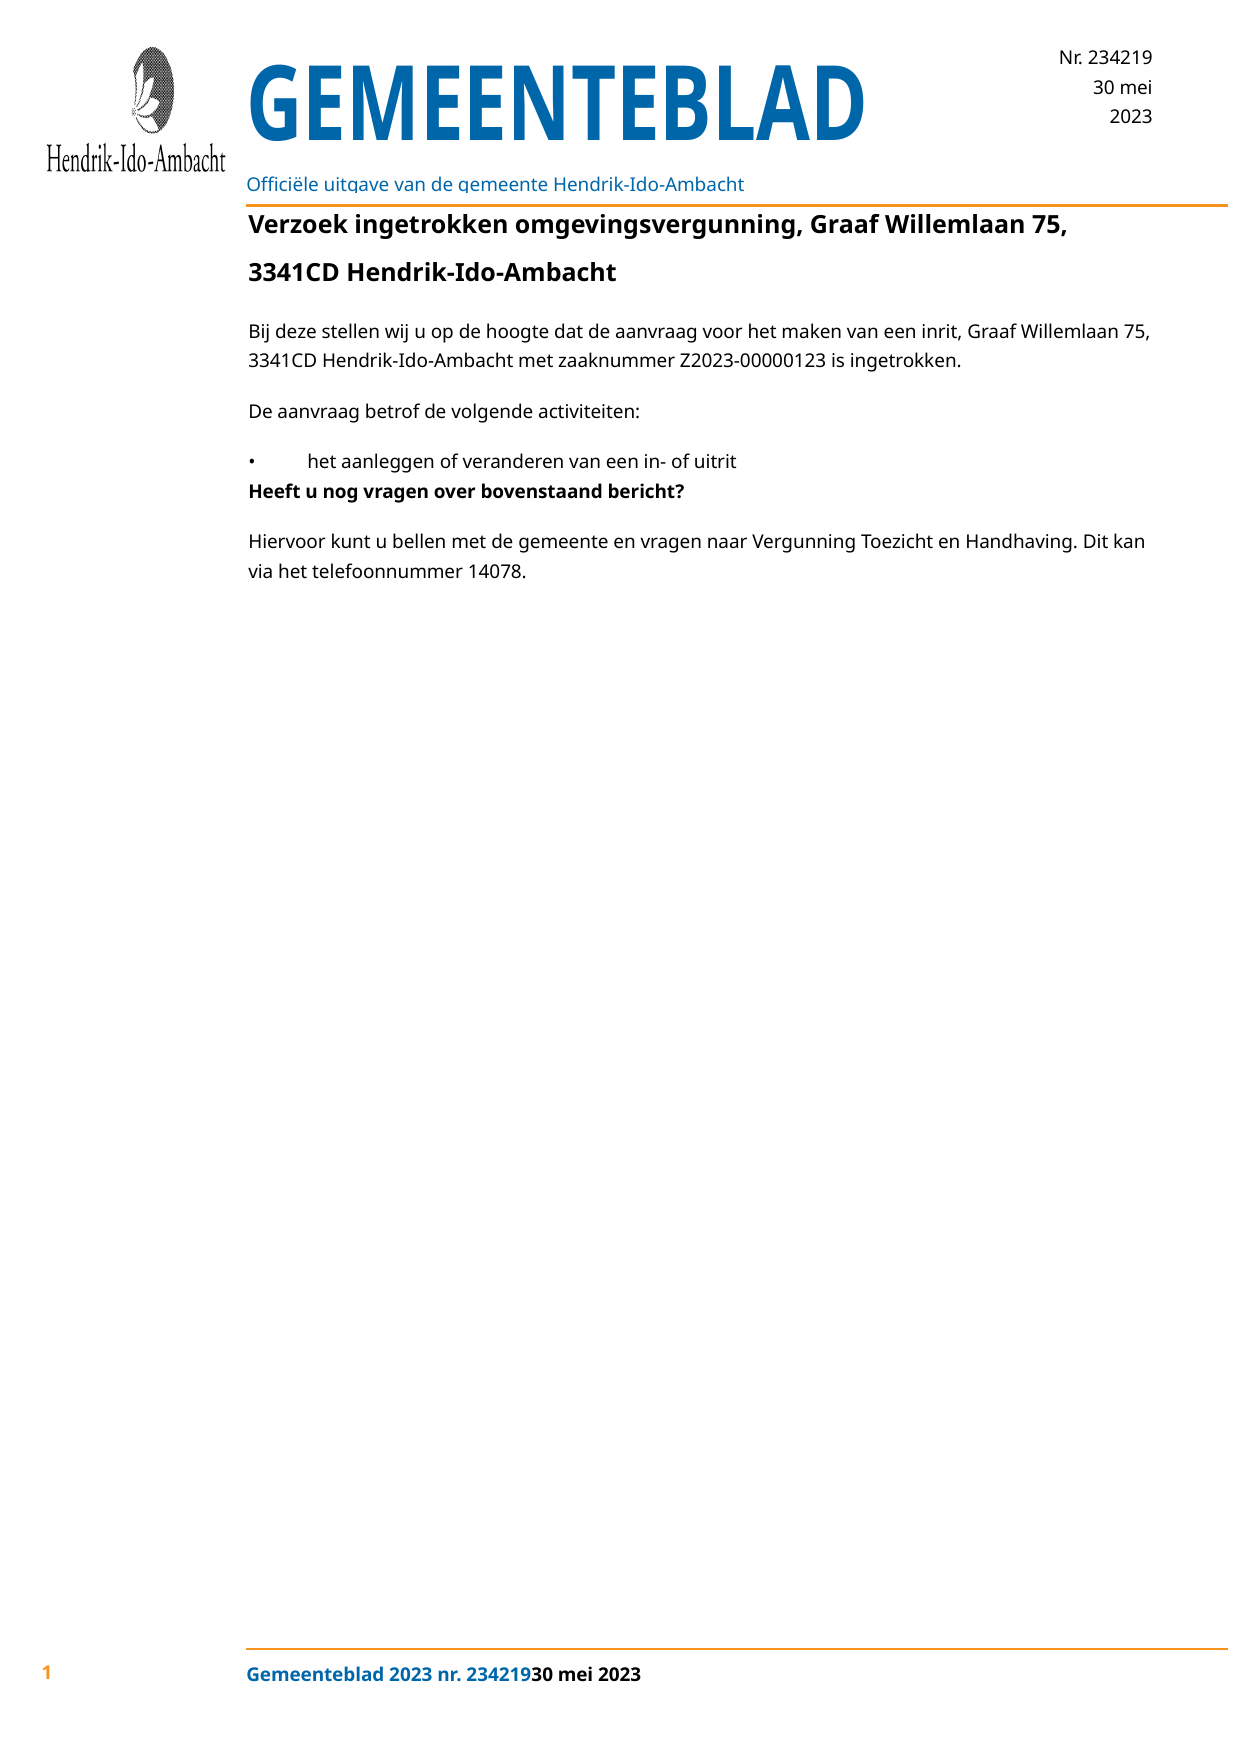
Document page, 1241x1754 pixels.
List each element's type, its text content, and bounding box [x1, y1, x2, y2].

text Heeft u nog vragen over bovenstaand bericht? [248, 478, 1152, 504]
text Verzoek ingetrokken omgevingsvergunning, Graaf Willemlaan 75, 3341CD Hendrik-Ido-Ambacht [248, 207, 1152, 288]
picture [41, 47, 231, 172]
list het aanleggen of veranderen van een in- of uitrit [248, 448, 1152, 474]
text De aanvraag betrof de volgende activiteiten: [248, 398, 1152, 424]
text Hiervoor kunt u bellen met de gemeente en vragen naar Vergunning Toezicht en Handhaving. Dit kan via het telefoonnummer 14078. [248, 528, 1152, 584]
text Bij deze stellen wij u op de hoogte dat de aanvraag voor het maken van een inrit, Graaf Willemlaan 75, 3341CD Hendrik-Ido-Ambacht met zaaknummer Z2023-00000123 is ingetrokken. [248, 318, 1152, 373]
